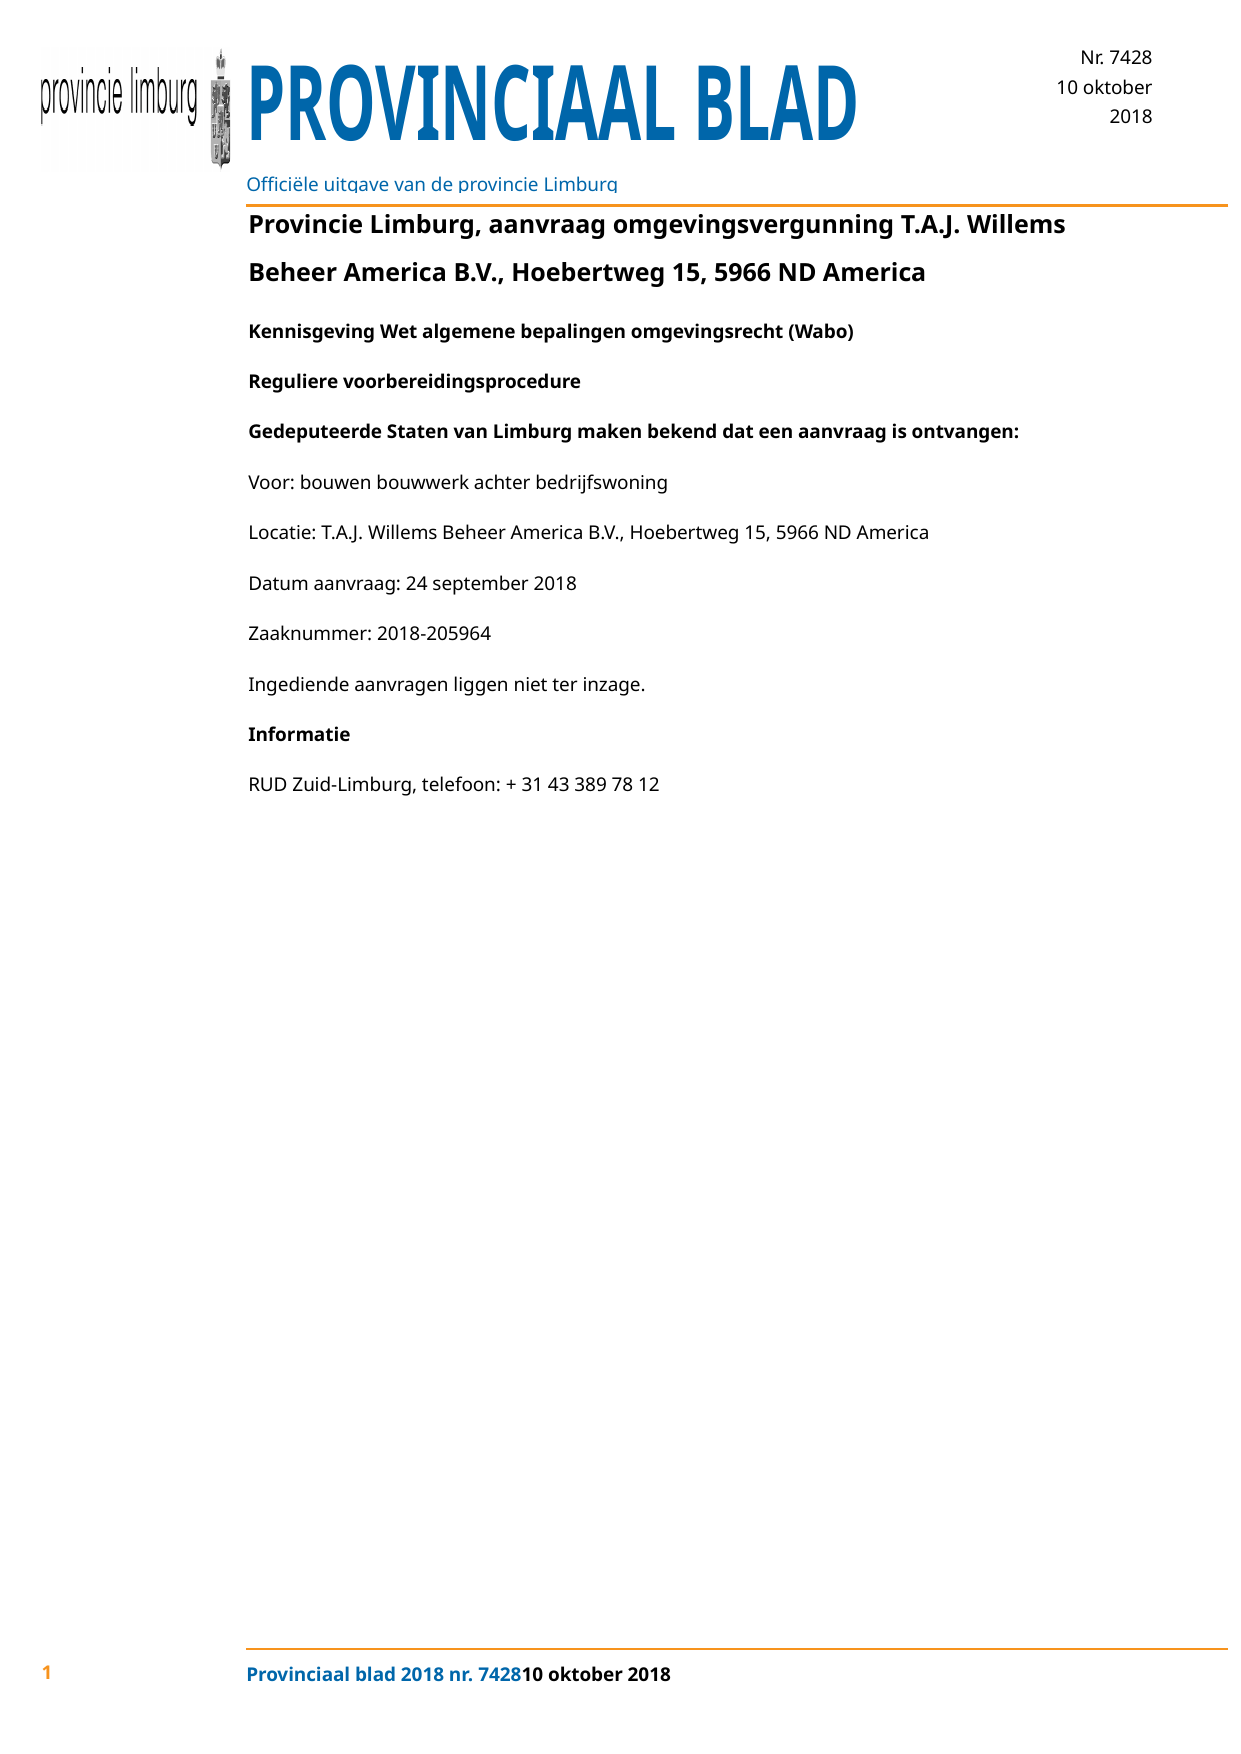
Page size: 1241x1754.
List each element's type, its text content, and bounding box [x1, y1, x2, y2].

text Gedeputeerde Staten van Limburg maken bekend dat een aanvraag is ontvangen: [248, 419, 1152, 444]
text Kennisgeving Wet algemene bepalingen omgevingsrecht (Wabo) [248, 318, 1152, 344]
text Ingediende aanvragen liggen niet ter inzage. [248, 671, 1152, 697]
picture [41, 47, 231, 172]
text Informatie [248, 721, 1152, 747]
text Provincie Limburg, aanvraag omgevingsvergunning T.A.J. Willems Beheer America B.V., Hoebertweg 15, 5966 ND America [248, 207, 1152, 288]
text Locatie: T.A.J. Willems Beheer America B.V., Hoebertweg 15, 5966 ND America [248, 519, 1152, 545]
text Datum aanvraag: 24 september 2018 [248, 570, 1152, 596]
text Voor: bouwen bouwwerk achter bedrijfswoning [248, 469, 1152, 495]
text RUD Zuid-Limburg, telefoon: + 31 43 389 78 12 [248, 772, 1152, 797]
text Zaaknummer: 2018-205964 [248, 620, 1152, 646]
text Reguliere voorbereidingsprocedure [248, 368, 1152, 394]
